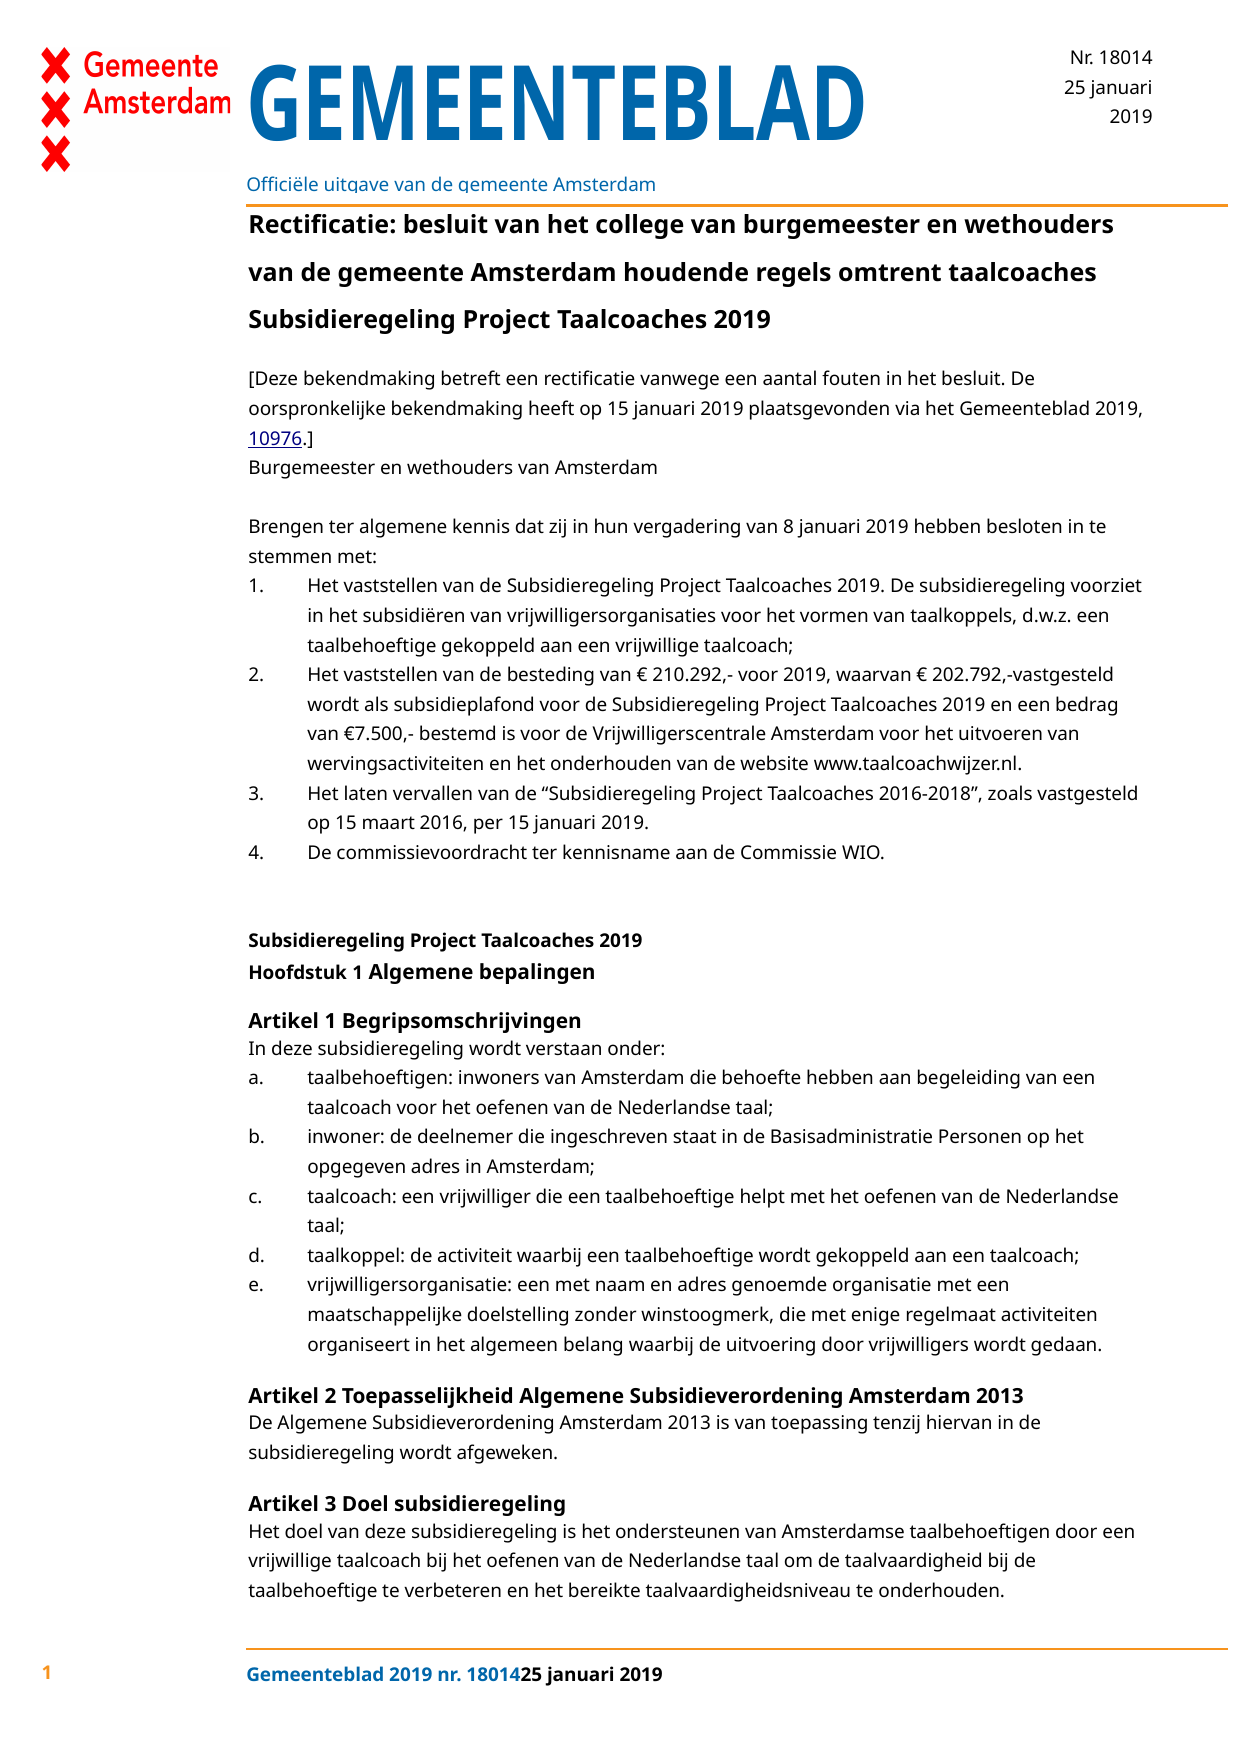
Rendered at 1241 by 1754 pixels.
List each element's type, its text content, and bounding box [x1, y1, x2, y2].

text Artikel 3 Doel subsidieregeling [248, 1489, 1152, 1518]
list inwoner: de deelnemer die ingeschreven staat in de Basisadministratie Personen op het opgegeven adres in Amsterdam; [248, 1124, 1152, 1179]
text De Algemene Subsidieverordening Amsterdam 2013 is van toepassing tenzij hiervan in de subsidieregeling wordt afgeweken. [248, 1409, 1152, 1465]
list Het vaststellen van de besteding van € 210.292,- voor 2019, waarvan € 202.792,-vastgesteld wordt als subsidieplafond voor de Subsidieregeling Project Taalcoaches 2019 en een bedrag van €7.500,- bestemd is voor de Vrijwilligerscentrale Amsterdam voor het uitvoeren van wervingsactiviteiten en het onderhouden van de website www.taalcoachwijzer.nl. [248, 661, 1152, 776]
list taalkoppel: de activiteit waarbij een taalbehoeftige wordt gekoppeld aan een taalcoach; [248, 1242, 1152, 1268]
text Hoofdstuk 1 Algemene bepalingen [248, 957, 1152, 986]
text Subsidieregeling Project Taalcoaches 2019 [248, 928, 1152, 953]
text Artikel 1 Begripsomschrijvingen [248, 1006, 1152, 1035]
picture [41, 47, 231, 172]
text Artikel 2 Toepasselijkheid Algemene Subsidieverordening Amsterdam 2013 [248, 1381, 1152, 1409]
list vrijwilligersorganisatie: een met naam en adres genoemde organisatie met een maatschappelijke doelstelling zonder winstoogmerk, die met enige regelmaat activiteiten organiseert in het algemeen belang waarbij de uitvoering door vrijwilligers wordt gedaan. [248, 1272, 1152, 1356]
list Het vaststellen van de Subsidieregeling Project Taalcoaches 2019. De subsidieregeling voorziet in het subsidiëren van vrijwilligersorganisaties voor het vormen van taalkoppels, d.w.z. een taalbehoeftige gekoppeld aan een vrijwillige taalcoach; [248, 573, 1152, 657]
list taalbehoeftigen: inwoners van Amsterdam die behoefte hebben aan begeleiding van een taalcoach voor het oefenen van de Nederlandse taal; [248, 1064, 1152, 1120]
text Rectificatie: besluit van het college van burgemeester en wethouders van de gemeente Amsterdam houdende regels omtrent taalcoaches Subsidieregeling Project Taalcoaches 2019 [248, 207, 1152, 336]
text Brengen ter algemene kennis dat zij in hun vergadering van 8 januari 2019 hebben besloten in te stemmen met: [248, 513, 1152, 569]
list De commissievoordracht ter kennisname aan de Commissie WIO. [248, 839, 1152, 864]
text Burgemeester en wethouders van Amsterdam [248, 454, 1152, 480]
list Het laten vervallen van de “Subsidieregeling Project Taalcoaches 2016-2018”, zoals vastgesteld op 15 maart 2016, per 15 januari 2019. [248, 780, 1152, 835]
list taalcoach: een vrijwilliger die een taalbehoeftige helpt met het oefenen van de Nederlandse taal; [248, 1183, 1152, 1238]
text Het doel van deze subsidieregeling is het ondersteunen van Amsterdamse taalbehoeftigen door een vrijwillige taalcoach bij het oefenen van de Nederlandse taal om de taalvaardigheid bij de taalbehoeftige te verbeteren en het bereikte taalvaardigheidsniveau te onderhouden. [248, 1518, 1152, 1603]
text [Deze bekendmaking betreft een rectificatie vanwege een aantal fouten in het besluit. De oorspronkelijke bekendmaking heeft op 15 januari 2019 plaatsgevonden via het Gemeenteblad 2019, 10976.] [248, 366, 1152, 450]
text In deze subsidieregeling wordt verstaan onder: [248, 1035, 1152, 1061]
